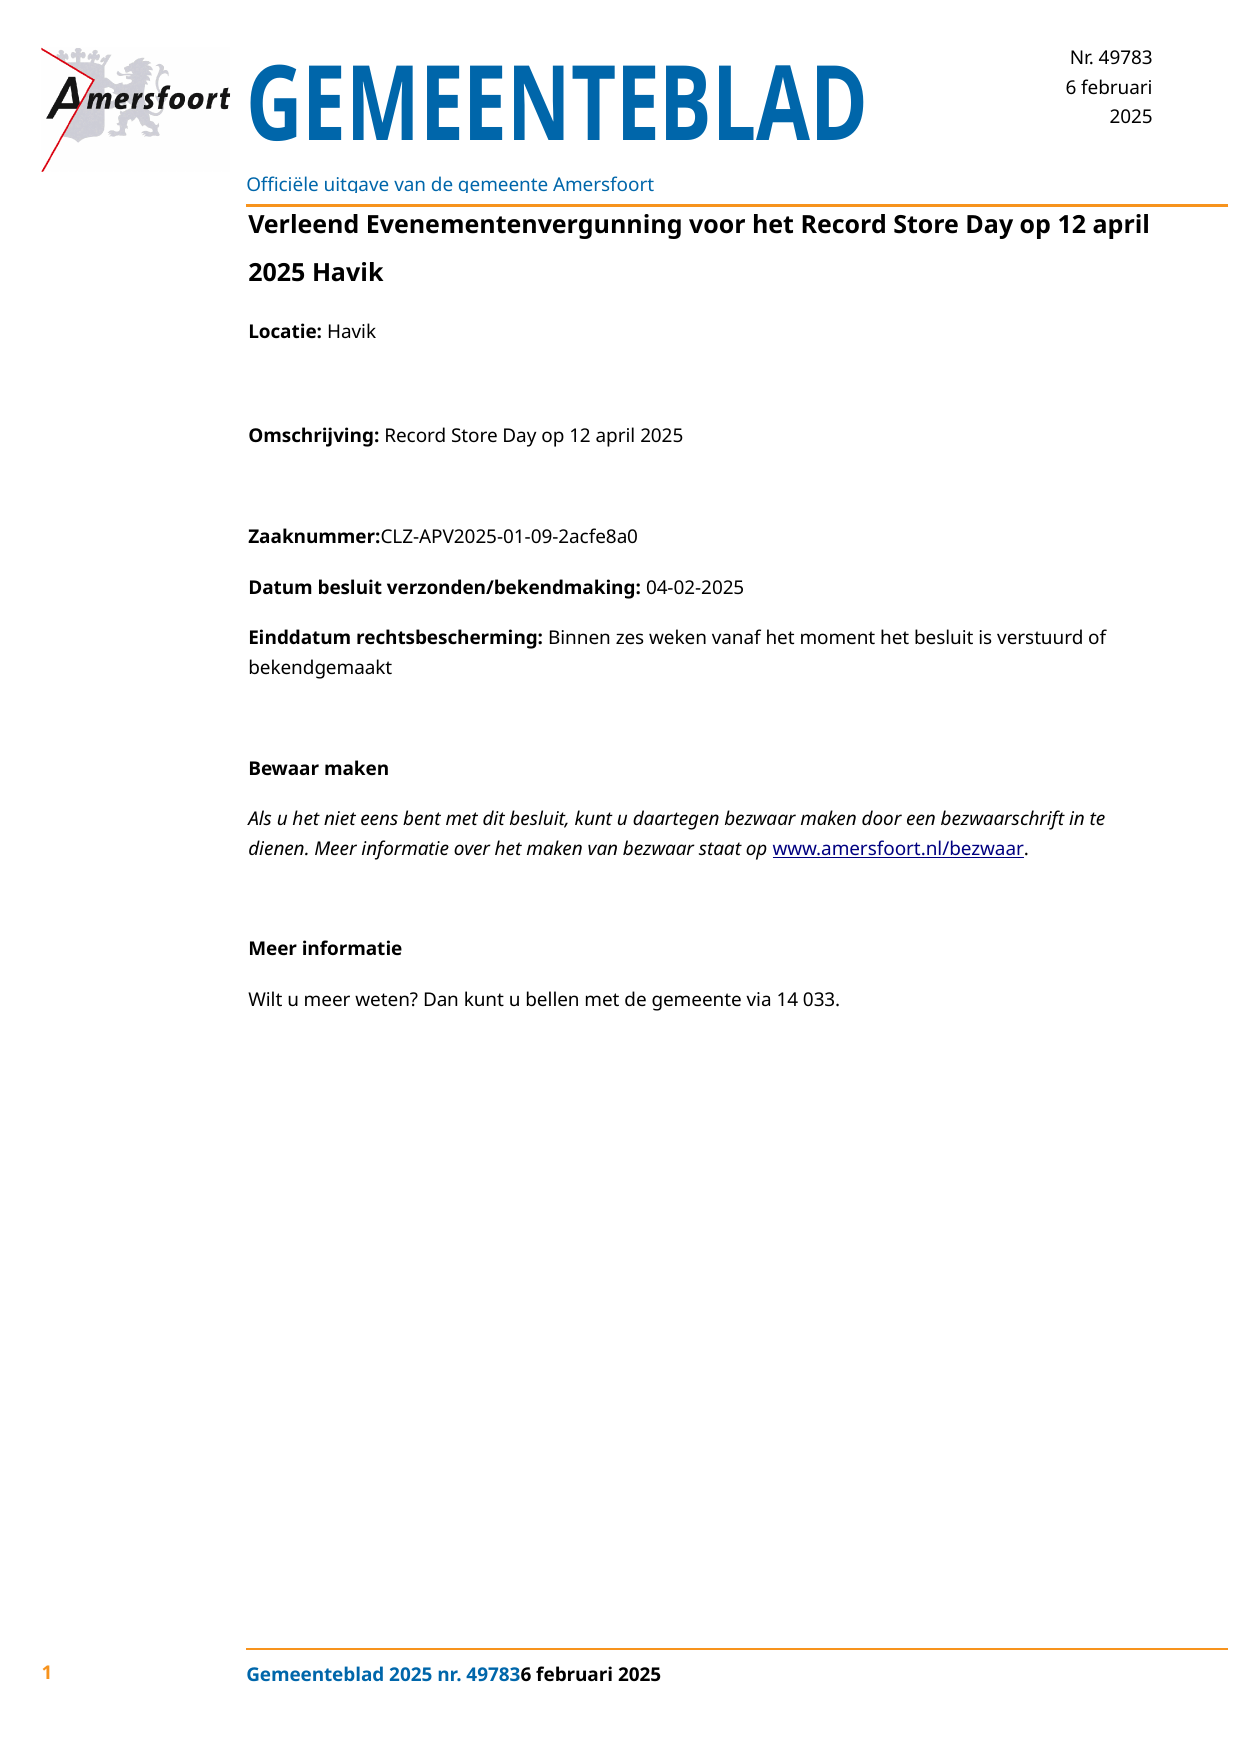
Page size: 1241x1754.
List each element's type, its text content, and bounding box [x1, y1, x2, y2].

text Datum besluit verzonden/bekendmaking: 04-02-2025 [248, 574, 1152, 600]
text ﻿Omschrijving: Record Store Day op 12 april 2025 [248, 419, 1152, 448]
text Zaaknummer:CLZ-APV2025-01-09-2acfe8a0 [248, 523, 1152, 549]
picture [41, 47, 231, 172]
text Als u het niet eens bent met dit besluit, kunt u daartegen bezwaar maken door een bezwaarschrift in te dienen. Meer informatie over het maken van bezwaar staat op www.amersfoort.nl/bezwaar. [248, 805, 1152, 861]
text Wilt u meer weten? Dan kunt u bellen met de gemeente via 14 033. [248, 986, 1152, 1012]
text Locatie: Havik [248, 318, 1152, 344]
text Einddatum rechtsbescherming: Binnen zes weken vanaf het moment het besluit is verstuurd of bekendgemaakt [248, 624, 1152, 680]
text Verleend Evenementenvergunning voor het Record Store Day op 12 april 2025 Havik [248, 207, 1152, 288]
text Bewaar maken [248, 755, 1152, 781]
text Meer informatie [248, 936, 1152, 961]
